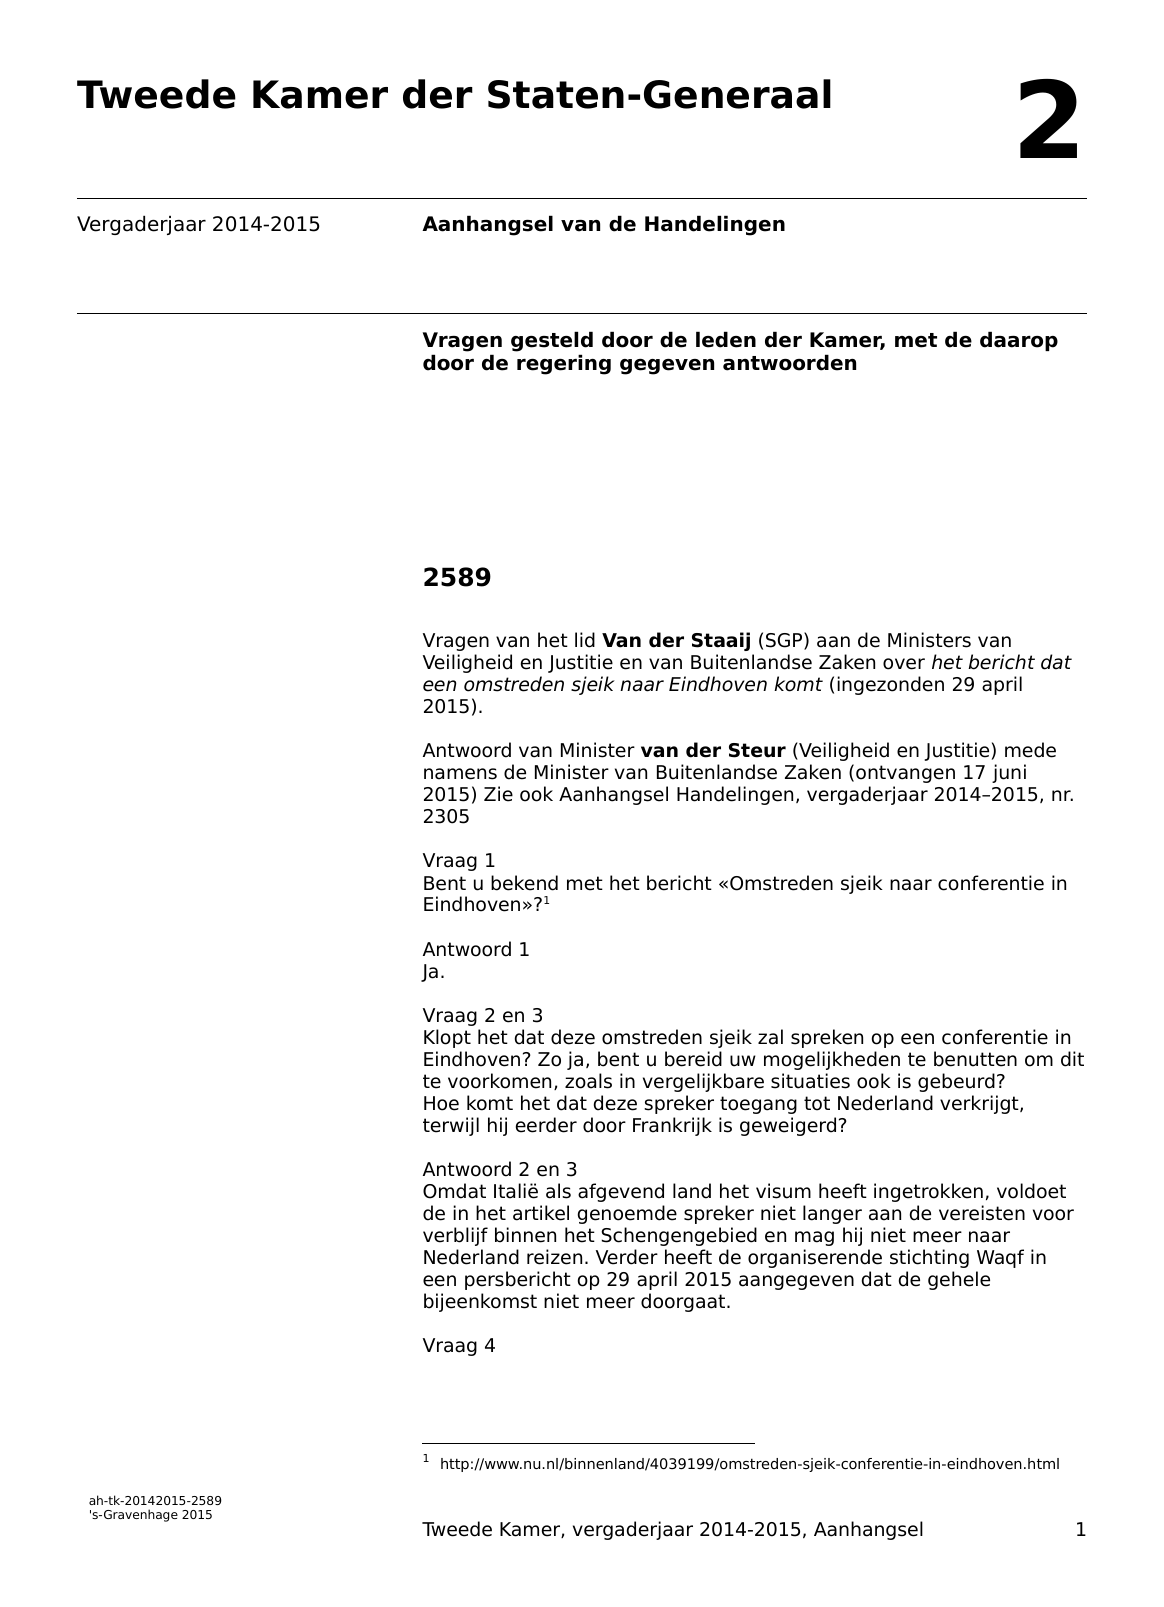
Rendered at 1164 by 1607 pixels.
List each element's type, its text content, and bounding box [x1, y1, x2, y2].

table_header 2 [886, 59, 1087, 198]
text Bent u bekend met het bericht «Omstreden sjeik naar conferentie in Eindhoven»? [422, 872, 1087, 916]
text Omdat Italië als afgevend land het visum heeft ingetrokken, voldoet de in het artikel genoemde spreker niet langer aan de vereisten voor verblijf binnen het Schengengebied en mag hij niet meer naar Nederland reizen. Verder heeft de organiserende stichting Waqf in een persbericht op 29 april 2015 aangegeven dat de gehele bijeenkomst niet meer doorgaat. [422, 1181, 1087, 1313]
text Ja. [422, 961, 1087, 982]
text Vraag 2 en 3 [422, 1005, 1087, 1027]
table_cell [77, 314, 422, 375]
text Antwoord 1 [422, 938, 1087, 961]
table_cell Vragen gesteld door de leden der Kamer, met de daarop door de regering gegeven antwoorden [422, 314, 1087, 375]
text 's-Gravenhage 2015 [88, 1508, 323, 1522]
table_cell Vergaderjaar 2014-2015 [77, 199, 422, 313]
text Antwoord van Minister van der Steur (Veiligheid en Justitie) mede namens de Minister van Buitenlandse Zaken (ontvangen 17 juni 2015) Zie ook Aanhangsel Handelingen, vergaderjaar 2014–2015, nr. 2305 [422, 740, 1087, 828]
text 2589 [422, 563, 1087, 592]
text Klopt het dat deze omstreden sjeik zal spreken op een conferentie in Eindhoven? Zo ja, bent u bereid uw mogelijkheden te benutten om dit te voorkomen, zoals in vergelijkbare situaties ook is gebeurd? [422, 1027, 1087, 1093]
table_header Tweede Kamer der Staten-Generaal [77, 59, 886, 198]
text Vraag 4 [422, 1335, 1087, 1357]
text http://www.nu.nl/binnenland/4039199/omstreden-sjeik-conferentie-in-eindhoven.html [422, 1452, 1087, 1474]
text Vraag 1 [422, 850, 1087, 872]
table_cell Aanhangsel van de Handelingen [422, 199, 1087, 313]
text ah-tk-20142015-2589 [88, 1494, 323, 1508]
text Antwoord 2 en 3 [422, 1159, 1087, 1181]
text Vragen van het lid Van der Staaij (SGP) aan de Ministers van Veiligheid en Justitie en van Buitenlandse Zaken over het bericht dat een omstreden sjeik naar Eindhoven komt (ingezonden 29 april 2015). [422, 630, 1087, 718]
text Hoe komt het dat deze spreker toegang tot Nederland verkrijgt, terwijl hij eerder door Frankrijk is geweigerd? [422, 1093, 1087, 1137]
